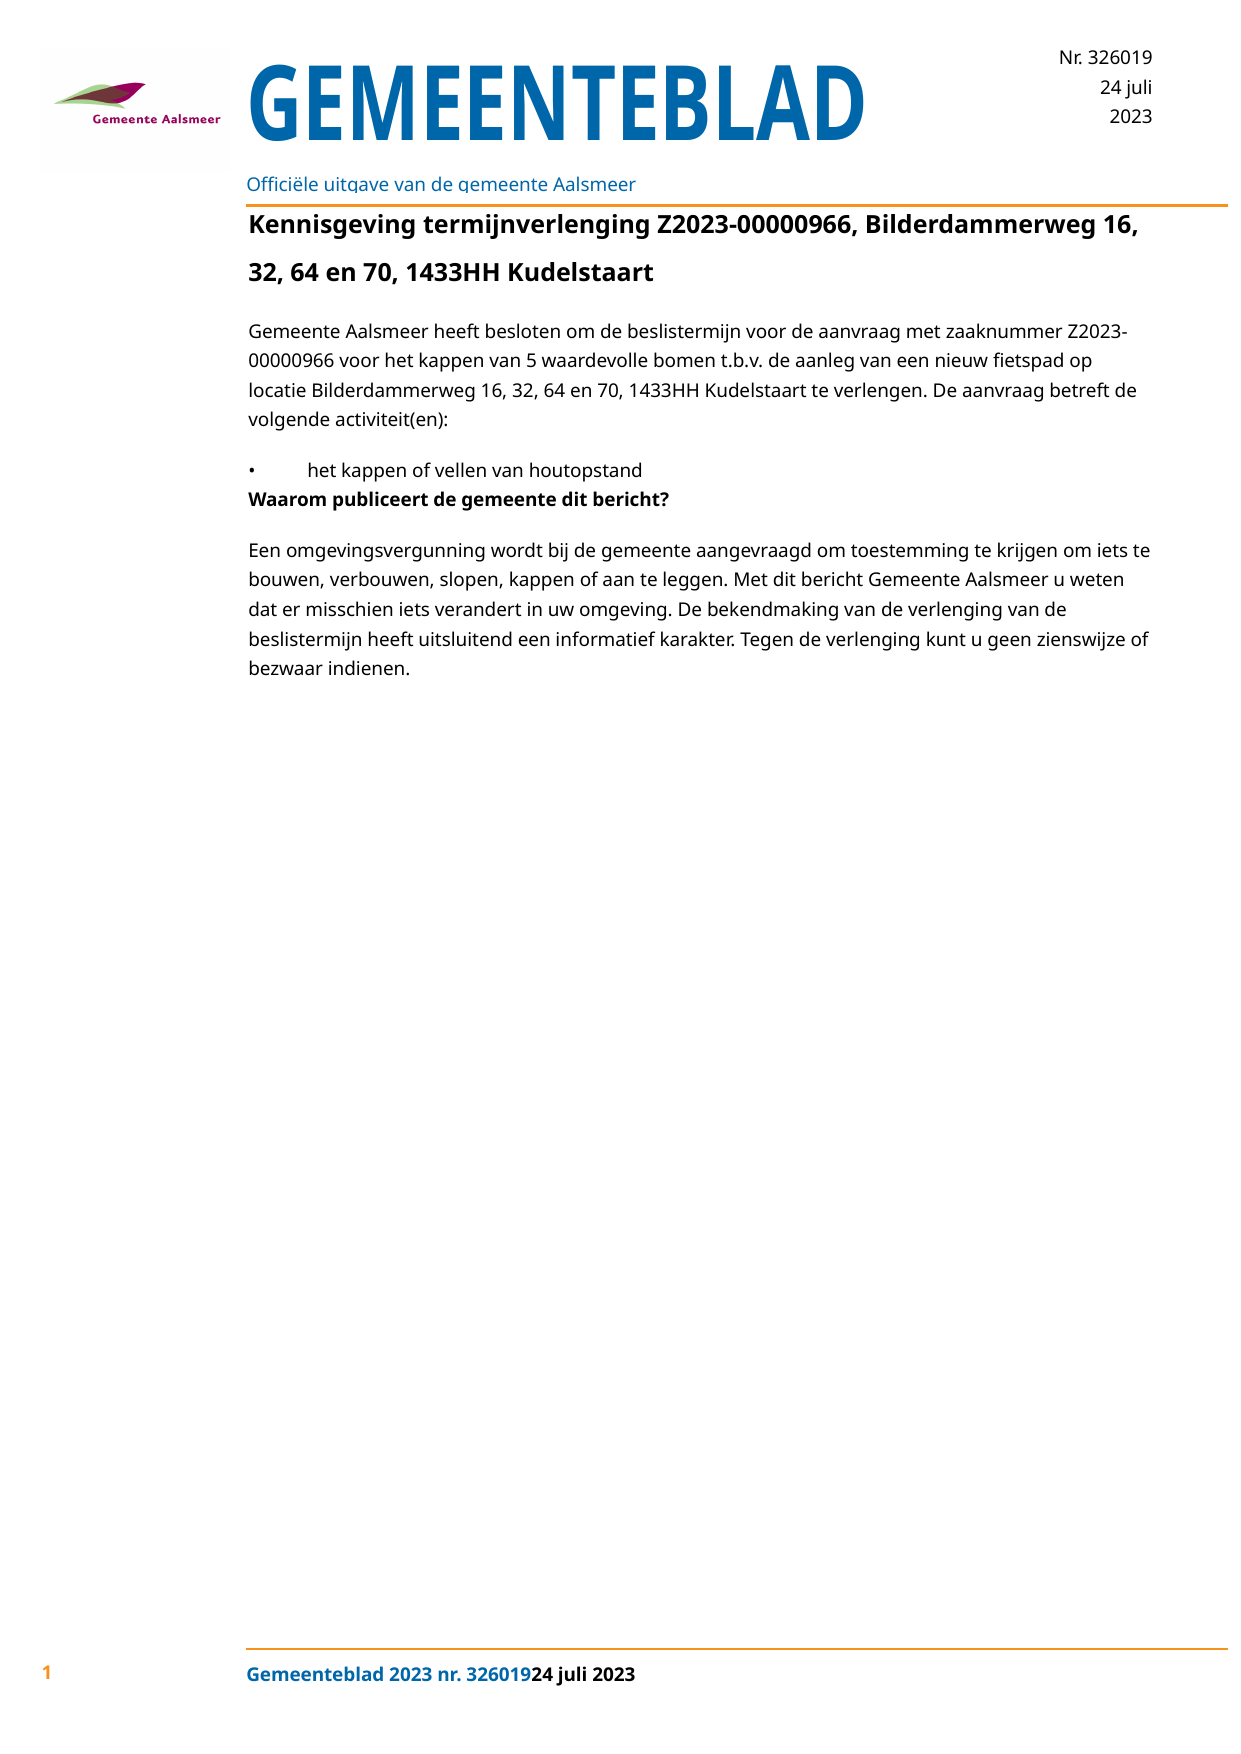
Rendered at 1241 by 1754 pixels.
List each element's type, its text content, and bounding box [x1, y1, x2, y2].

picture [41, 47, 231, 172]
text Een omgevingsvergunning wordt bij de gemeente aangevraagd om toestemming te krijgen om iets te bouwen, verbouwen, slopen, kappen of aan te leggen. Met dit bericht Gemeente Aalsmeer u weten dat er misschien iets verandert in uw omgeving. De bekendmaking van de verlenging van de beslistermijn heeft uitsluitend een informatief karakter. Tegen de verlenging kunt u geen zienswijze of bezwaar indienen. [248, 537, 1152, 681]
text Kennisgeving termijnverlenging Z2023-00000966, Bilderdammerweg 16, 32, 64 en 70, 1433HH Kudelstaart [248, 207, 1152, 288]
text Waarom publiceert de gemeente dit bericht? [248, 487, 1152, 512]
text Gemeente Aalsmeer heeft besloten om de beslistermijn voor de aanvraag met zaaknummer Z2023-00000966 voor het kappen van 5 waardevolle bomen t.b.v. de aanleg van een nieuw fietspad op locatie Bilderdammerweg 16, 32, 64 en 70, 1433HH Kudelstaart te verlengen. De aanvraag betreft de volgende activiteit(en): [248, 318, 1152, 432]
list het kappen of vellen van houtopstand [248, 457, 1152, 483]
